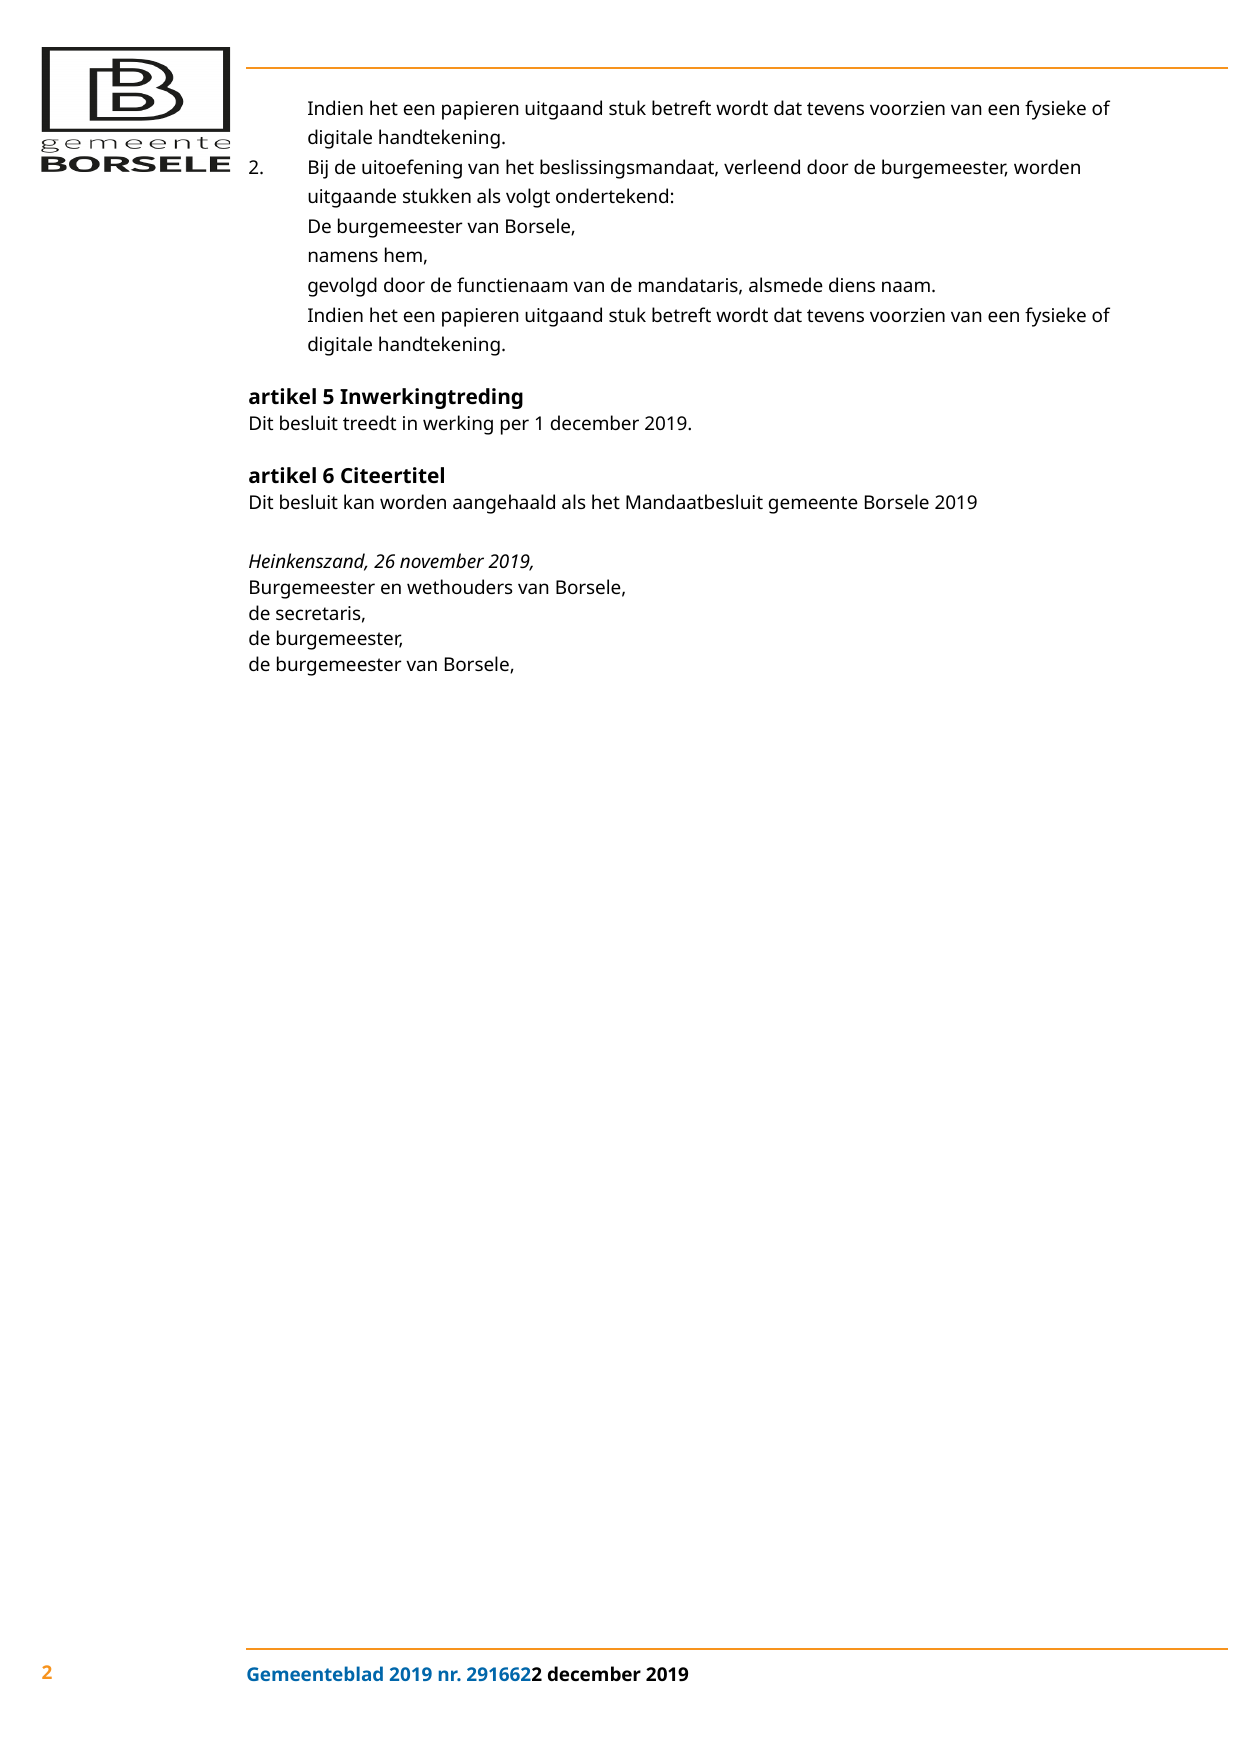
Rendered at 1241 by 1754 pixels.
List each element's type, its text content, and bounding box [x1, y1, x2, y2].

list gevolgd door de functienaam van de mandataris, alsmede diens naam. [248, 272, 1152, 298]
list De burgemeester van Borsele, [248, 213, 1152, 239]
text Burgemeester en wethouders van Borsele, [248, 574, 1152, 600]
list Indien het een papieren uitgaand stuk betreft wordt dat tevens voorzien van een fysieke of digitale handtekening. [248, 302, 1152, 357]
text Heinkenszand, 26 november 2019, [248, 548, 1152, 574]
text Dit besluit kan worden aangehaald als het Mandaatbesluit gemeente Borsele 2019 [248, 489, 1152, 515]
text de burgemeester van Borsele, [248, 651, 1152, 677]
list Indien het een papieren uitgaand stuk betreft wordt dat tevens voorzien van een fysieke of digitale handtekening. [248, 95, 1152, 150]
picture [41, 47, 231, 172]
list namens hem, [248, 243, 1152, 268]
text artikel 5 Inwerkingtreding [248, 382, 1152, 410]
list Bij de uitoefening van het beslissingsmandaat, verleend door de burgemeester, worden uitgaande stukken als volgt ondertekend: [248, 154, 1152, 209]
text Dit besluit treedt in werking per 1 december 2019. [248, 410, 1152, 436]
text de burgemeester, [248, 626, 1152, 651]
text artikel 6 Citeertitel [248, 461, 1152, 489]
text de secretaris, [248, 600, 1152, 626]
